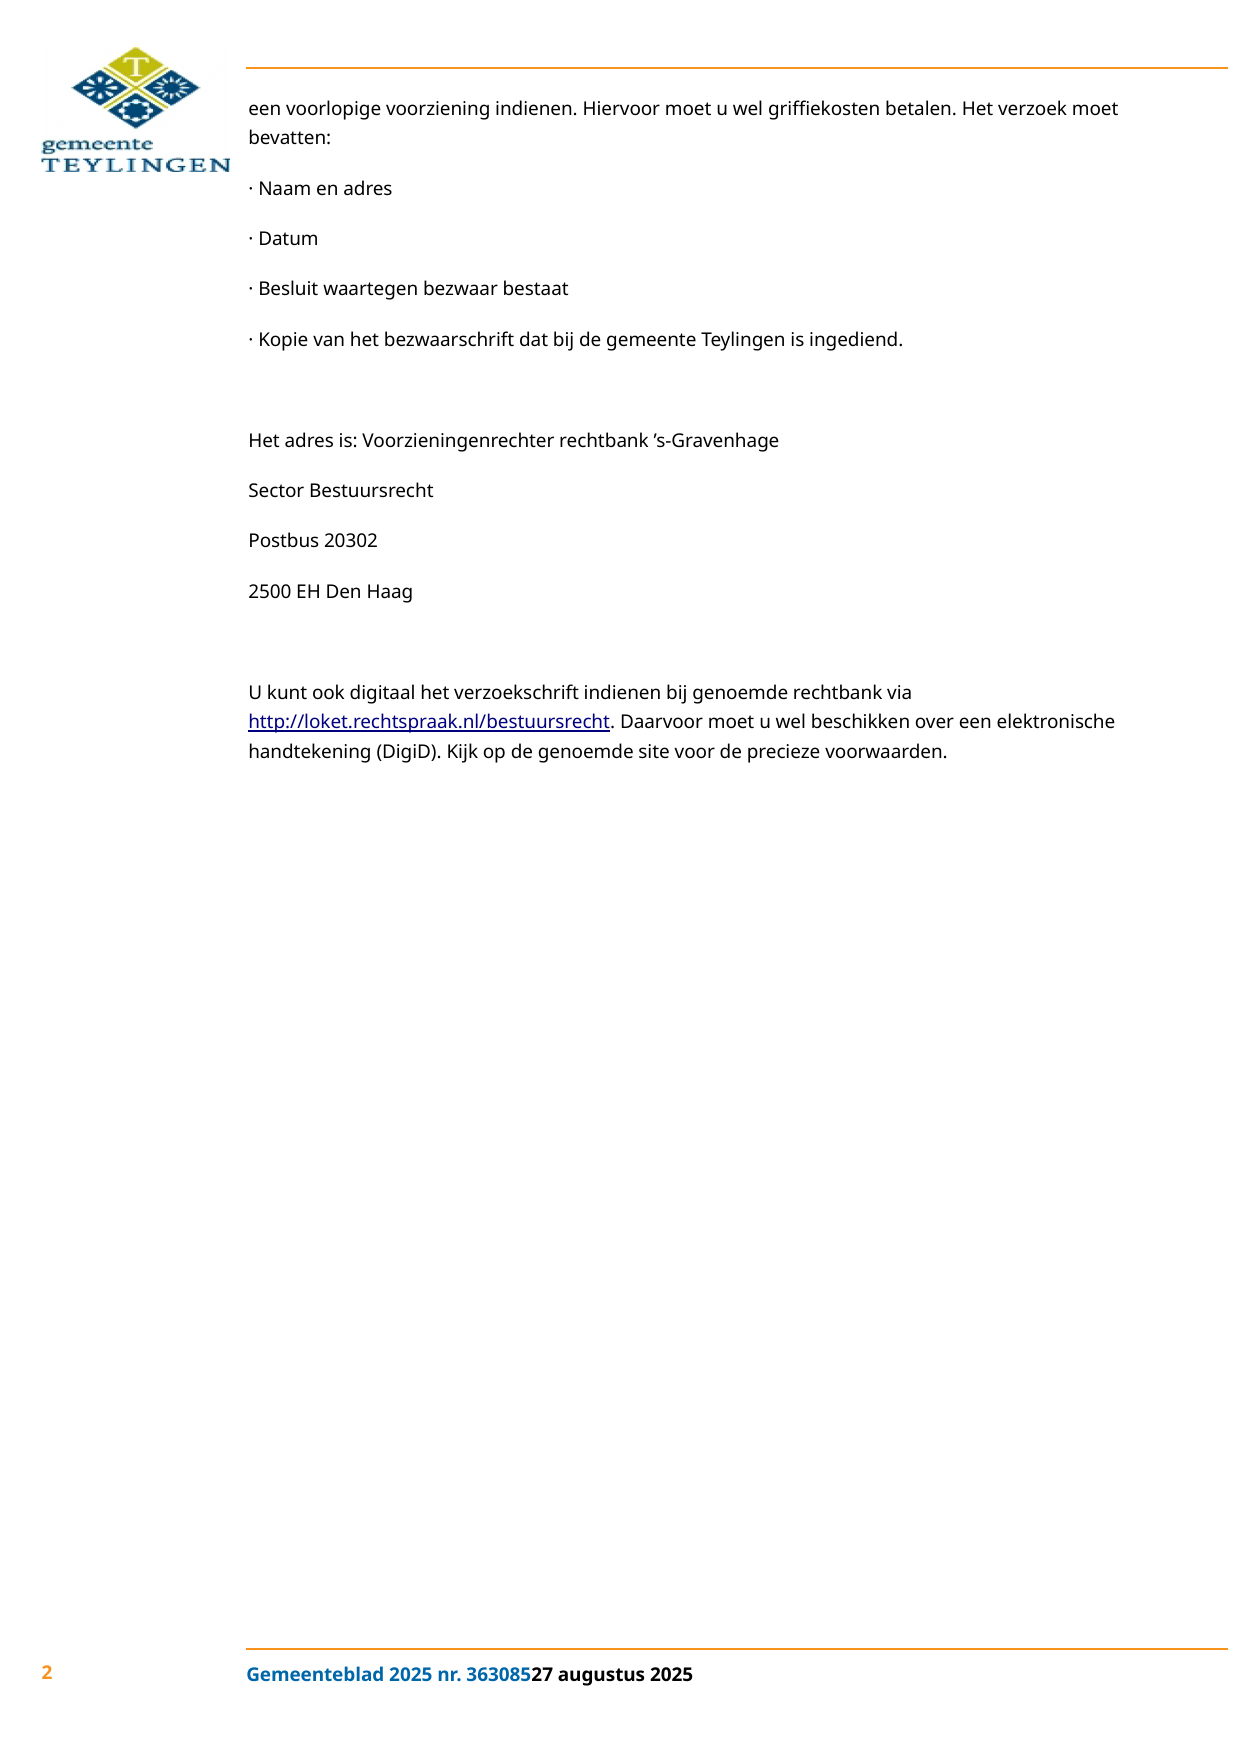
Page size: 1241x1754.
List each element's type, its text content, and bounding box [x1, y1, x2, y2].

picture [41, 47, 231, 172]
text Het adres is: Voorzieningenrechter rechtbank ’s-Gravenhage [248, 427, 1152, 453]
text U kunt ook digitaal het verzoekschrift indienen bij genoemde rechtbank via http://loket.rechtspraak.nl/bestuursrecht. Daarvoor moet u wel beschikken over een elektronische handtekening (DigiD). Kijk op de genoemde site voor de precieze voorwaarden. [248, 679, 1152, 764]
text · Kopie van het bezwaarschrift dat bij de gemeente Teylingen is ingediend. [248, 326, 1152, 352]
text 2500 EH Den Haag [248, 578, 1152, 604]
text een voorlopige voorziening indienen. Hiervoor moet u wel griffiekosten betalen. Het verzoek moet bevatten: [248, 95, 1152, 150]
text · Besluit waartegen bezwaar bestaat [248, 276, 1152, 301]
text Postbus 20302 [248, 528, 1152, 553]
text · Datum [248, 225, 1152, 251]
text Sector Bestuursrecht [248, 477, 1152, 503]
text · Naam en adres [248, 175, 1152, 201]
